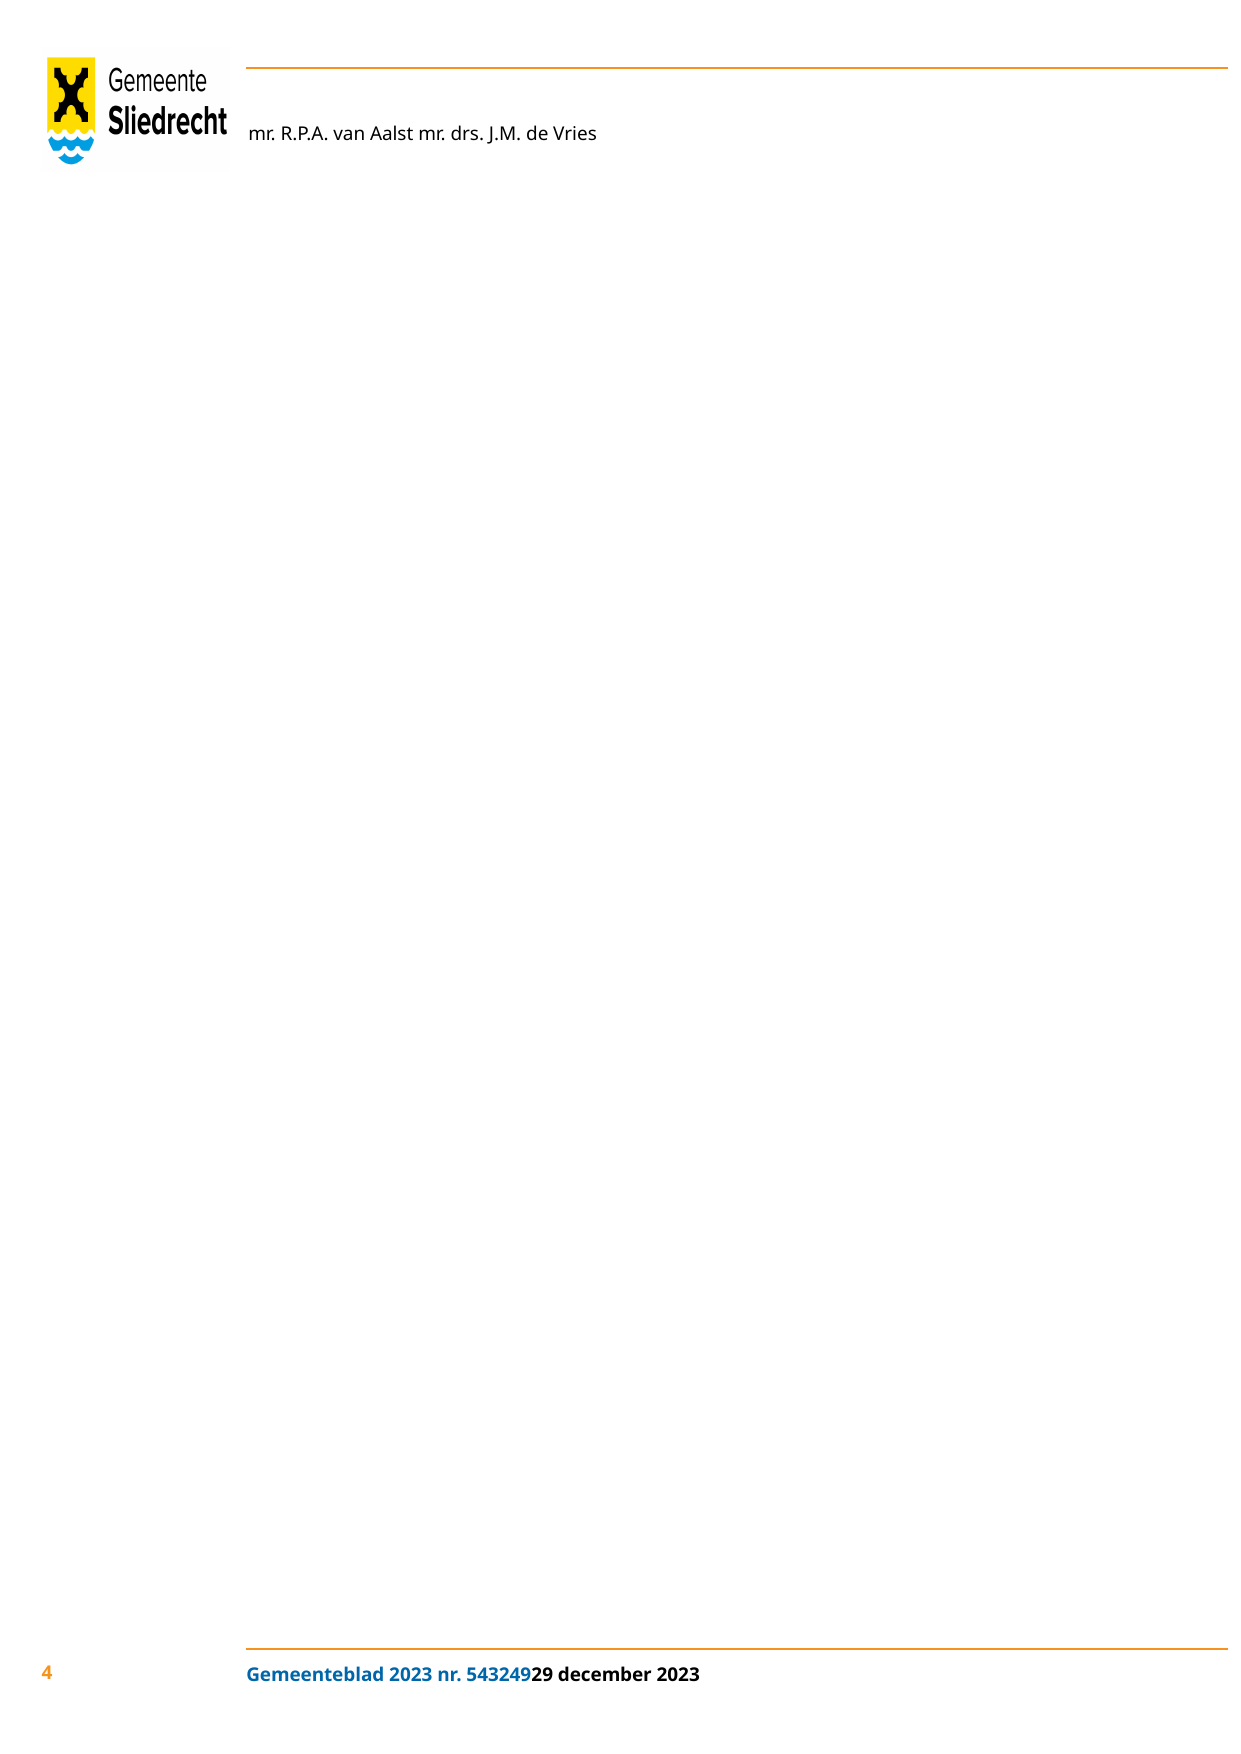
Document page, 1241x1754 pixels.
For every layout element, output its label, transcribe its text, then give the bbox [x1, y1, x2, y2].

picture [41, 47, 231, 172]
text mr. R.P.A. van Aalst mr. drs. J.M. de Vries [248, 121, 1152, 146]
